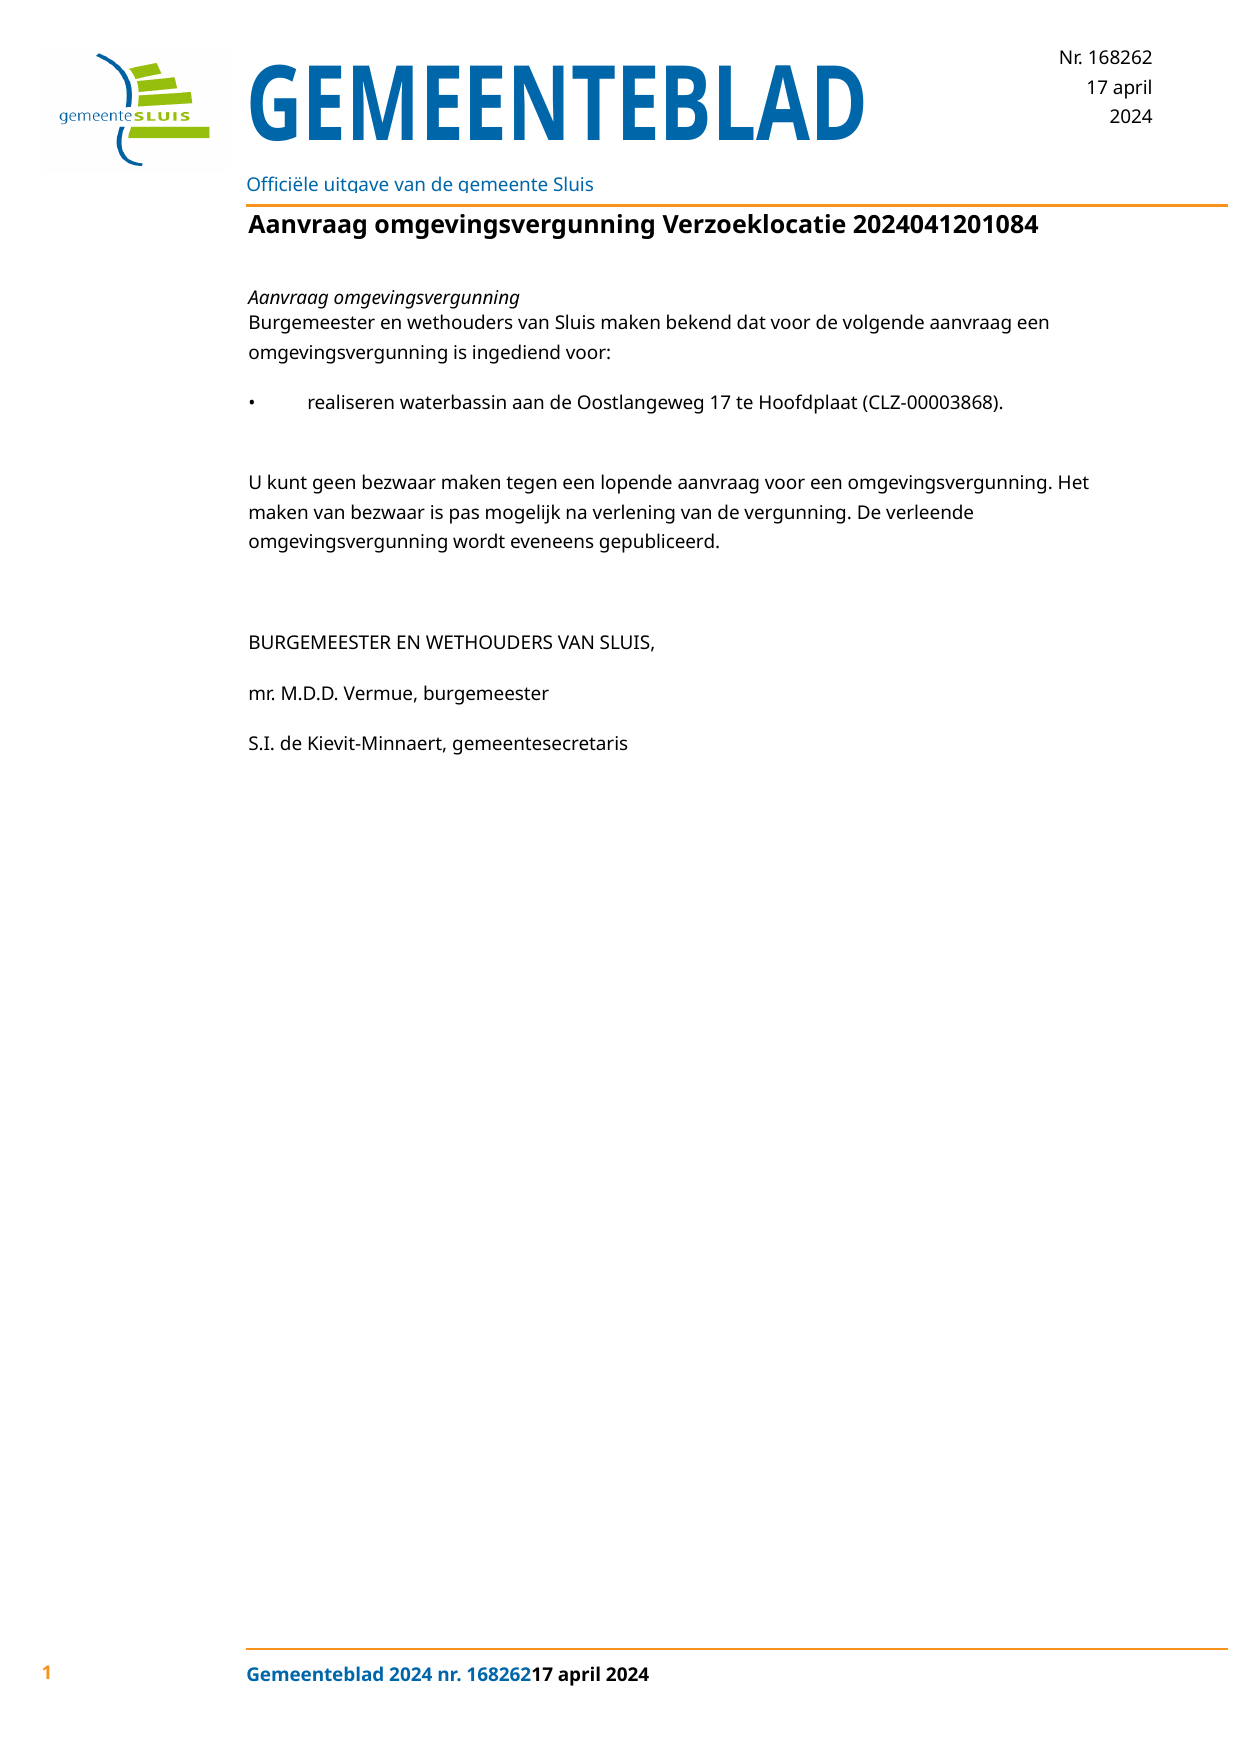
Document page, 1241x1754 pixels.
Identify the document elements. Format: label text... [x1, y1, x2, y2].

text BURGEMEESTER EN WETHOUDERS VAN SLUIS, [248, 629, 1152, 655]
text Burgemeester en wethouders van Sluis maken bekend dat voor de volgende aanvraag een omgevingsvergunning is ingediend voor: [248, 309, 1152, 365]
text Aanvraag omgevingsvergunning Verzoeklocatie 2024041201084 [248, 207, 1152, 241]
text U kunt geen bezwaar maken tegen een lopende aanvraag voor een omgevingsvergunning. Het maken van bezwaar is pas mogelijk na verlening van de vergunning. De verleende omgevingsvergunning wordt eveneens gepubliceerd. [248, 469, 1152, 554]
picture [41, 47, 231, 172]
text Aanvraag omgevingsvergunning [248, 284, 1152, 309]
list realiseren waterbassin aan de Oostlangeweg 17 te Hoofdplaat (CLZ-00003868). [248, 389, 1152, 415]
text mr. M.D.D. Vermue, burgemeester [248, 680, 1152, 706]
text S.I. de Kievit-Minnaert, gemeentesecretaris [248, 730, 1152, 756]
